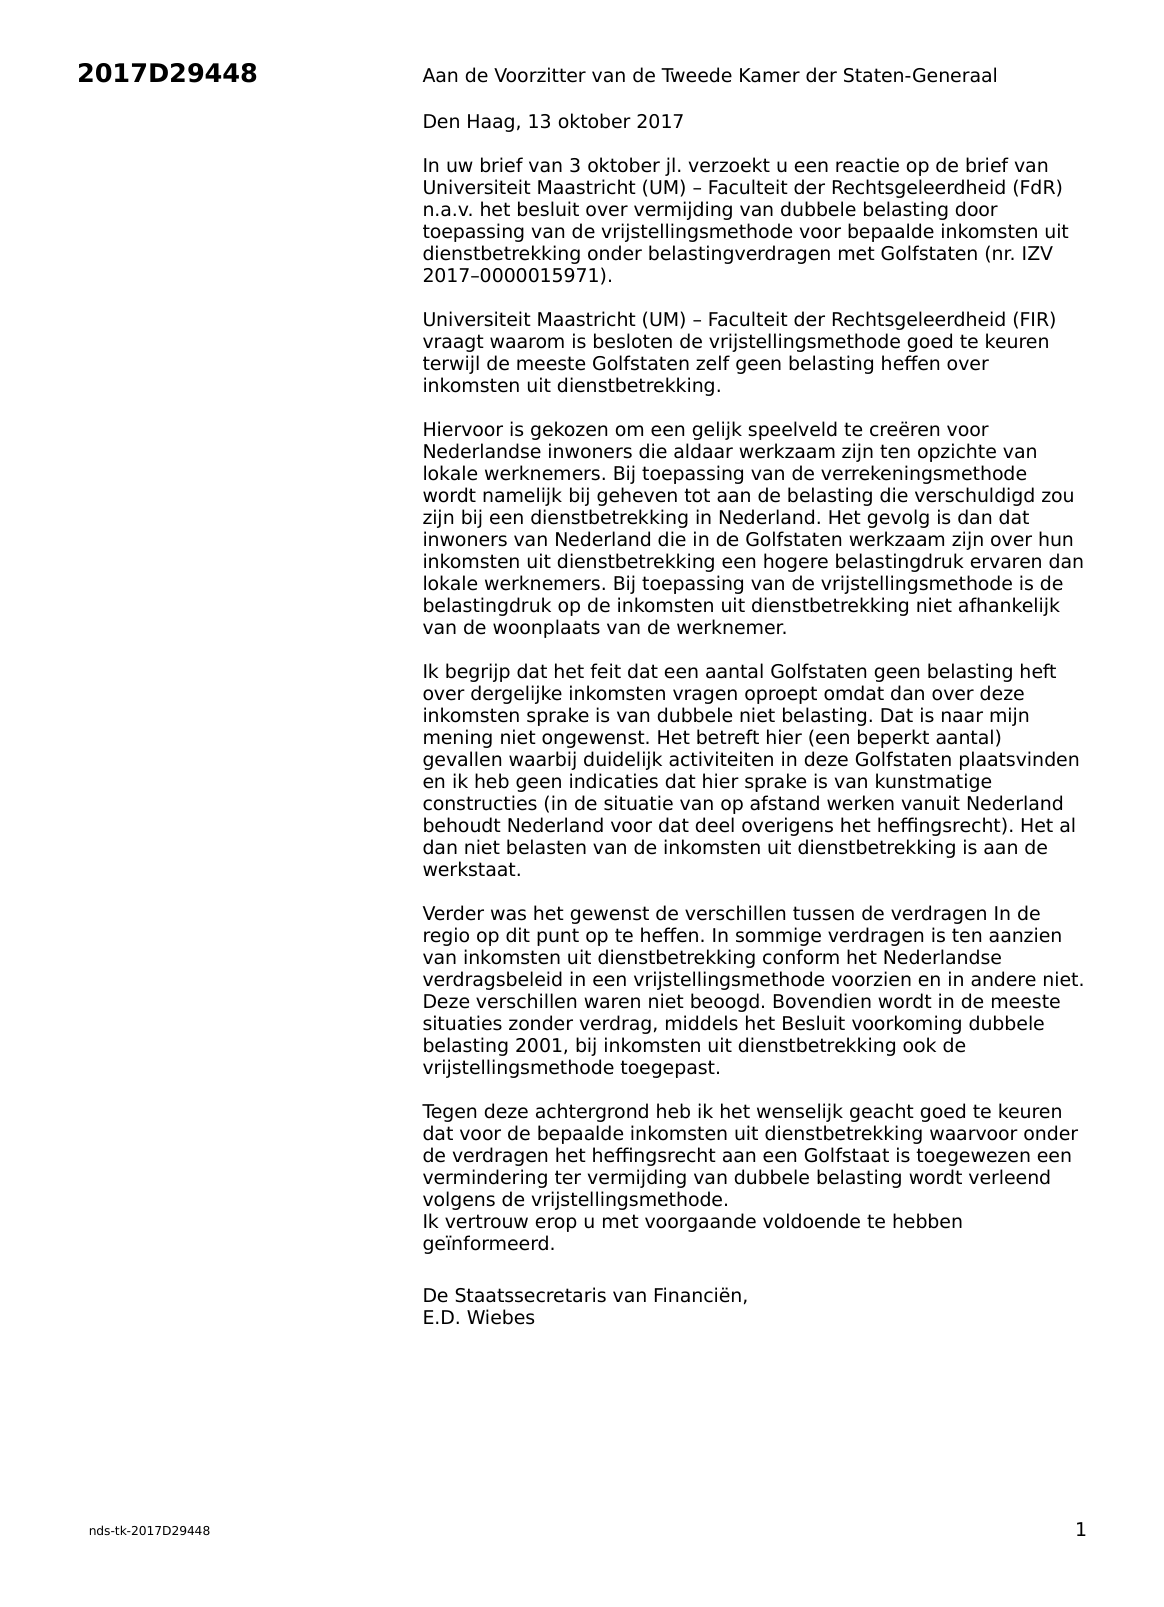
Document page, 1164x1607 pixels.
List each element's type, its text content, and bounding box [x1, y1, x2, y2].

text nds-tk-2017D29448 [88, 1524, 323, 1538]
text Tegen deze achtergrond heb ik het wenselijk geacht goed te keuren dat voor de bepaalde inkomsten uit dienstbetrekking waarvoor onder de verdragen het heffingsrecht aan een Golfstaat is toegewezen een vermindering ter vermijding van dubbele belasting wordt verleend volgens de vrijstellingsmethode. [422, 1101, 1087, 1211]
text Ik vertrouw erop u met voorgaande voldoende te hebben geïnformeerd. [422, 1211, 1087, 1255]
text Universiteit Maastricht (UM) – Faculteit der Rechtsgeleerdheid (FIR) vraagt waarom is besloten de vrijstellingsmethode goed te keuren terwijl de meeste Golfstaten zelf geen belasting heffen over inkomsten uit dienstbetrekking. [422, 309, 1087, 397]
text In uw brief van 3 oktober jl. verzoekt u een reactie op de brief van Universiteit Maastricht (UM) – Faculteit der Rechtsgeleerdheid (FdR) n.a.v. het besluit over vermijding van dubbele belasting door toepassing van de vrijstellingsmethode voor bepaalde inkomsten uit dienstbetrekking onder belastingverdragen met Golfstaten (nr. IZV 2017–0000015971). [422, 155, 1087, 287]
text 2017D29448 Aan de Voorzitter van de Tweede Kamer der Staten-Generaal [77, 59, 1087, 89]
text Verder was het gewenst de verschillen tussen de verdragen In de regio op dit punt op te heffen. In sommige verdragen is ten aanzien van inkomsten uit dienstbetrekking conform het Nederlandse verdragsbeleid in een vrijstellingsmethode voorzien en in andere niet. Deze verschillen waren niet beoogd. Bovendien wordt in de meeste situaties zonder verdrag, middels het Besluit voorkoming dubbele belasting 2001, bij inkomsten uit dienstbetrekking ook de vrijstellingsmethode toegepast. [422, 903, 1087, 1079]
text De Staatssecretaris van Financiën, E.D. Wiebes [422, 1285, 1087, 1329]
text Den Haag, 13 oktober 2017 [422, 111, 1087, 133]
text Ik begrijp dat het feit dat een aantal Golfstaten geen belasting heft over dergelijke inkomsten vragen oproept omdat dan over deze inkomsten sprake is van dubbele niet belasting. Dat is naar mijn mening niet ongewenst. Het betreft hier (een beperkt aantal) gevallen waarbij duidelijk activiteiten in deze Golfstaten plaatsvinden en ik heb geen indicaties dat hier sprake is van kunstmatige constructies (in de situatie van op afstand werken vanuit Nederland behoudt Nederland voor dat deel overigens het heffingsrecht). Het al dan niet belasten van de inkomsten uit dienstbetrekking is aan de werkstaat. [422, 661, 1087, 881]
text Hiervoor is gekozen om een gelijk speelveld te creëren voor Nederlandse inwoners die aldaar werkzaam zijn ten opzichte van lokale werknemers. Bij toepassing van de verrekeningsmethode wordt namelijk bij geheven tot aan de belasting die verschuldigd zou zijn bij een dienstbetrekking in Nederland. Het gevolg is dan dat inwoners van Nederland die in de Golfstaten werkzaam zijn over hun inkomsten uit dienstbetrekking een hogere belastingdruk ervaren dan lokale werknemers. Bij toepassing van de vrijstellingsmethode is de belastingdruk op de inkomsten uit dienstbetrekking niet afhankelijk van de woonplaats van de werknemer. [422, 419, 1087, 639]
